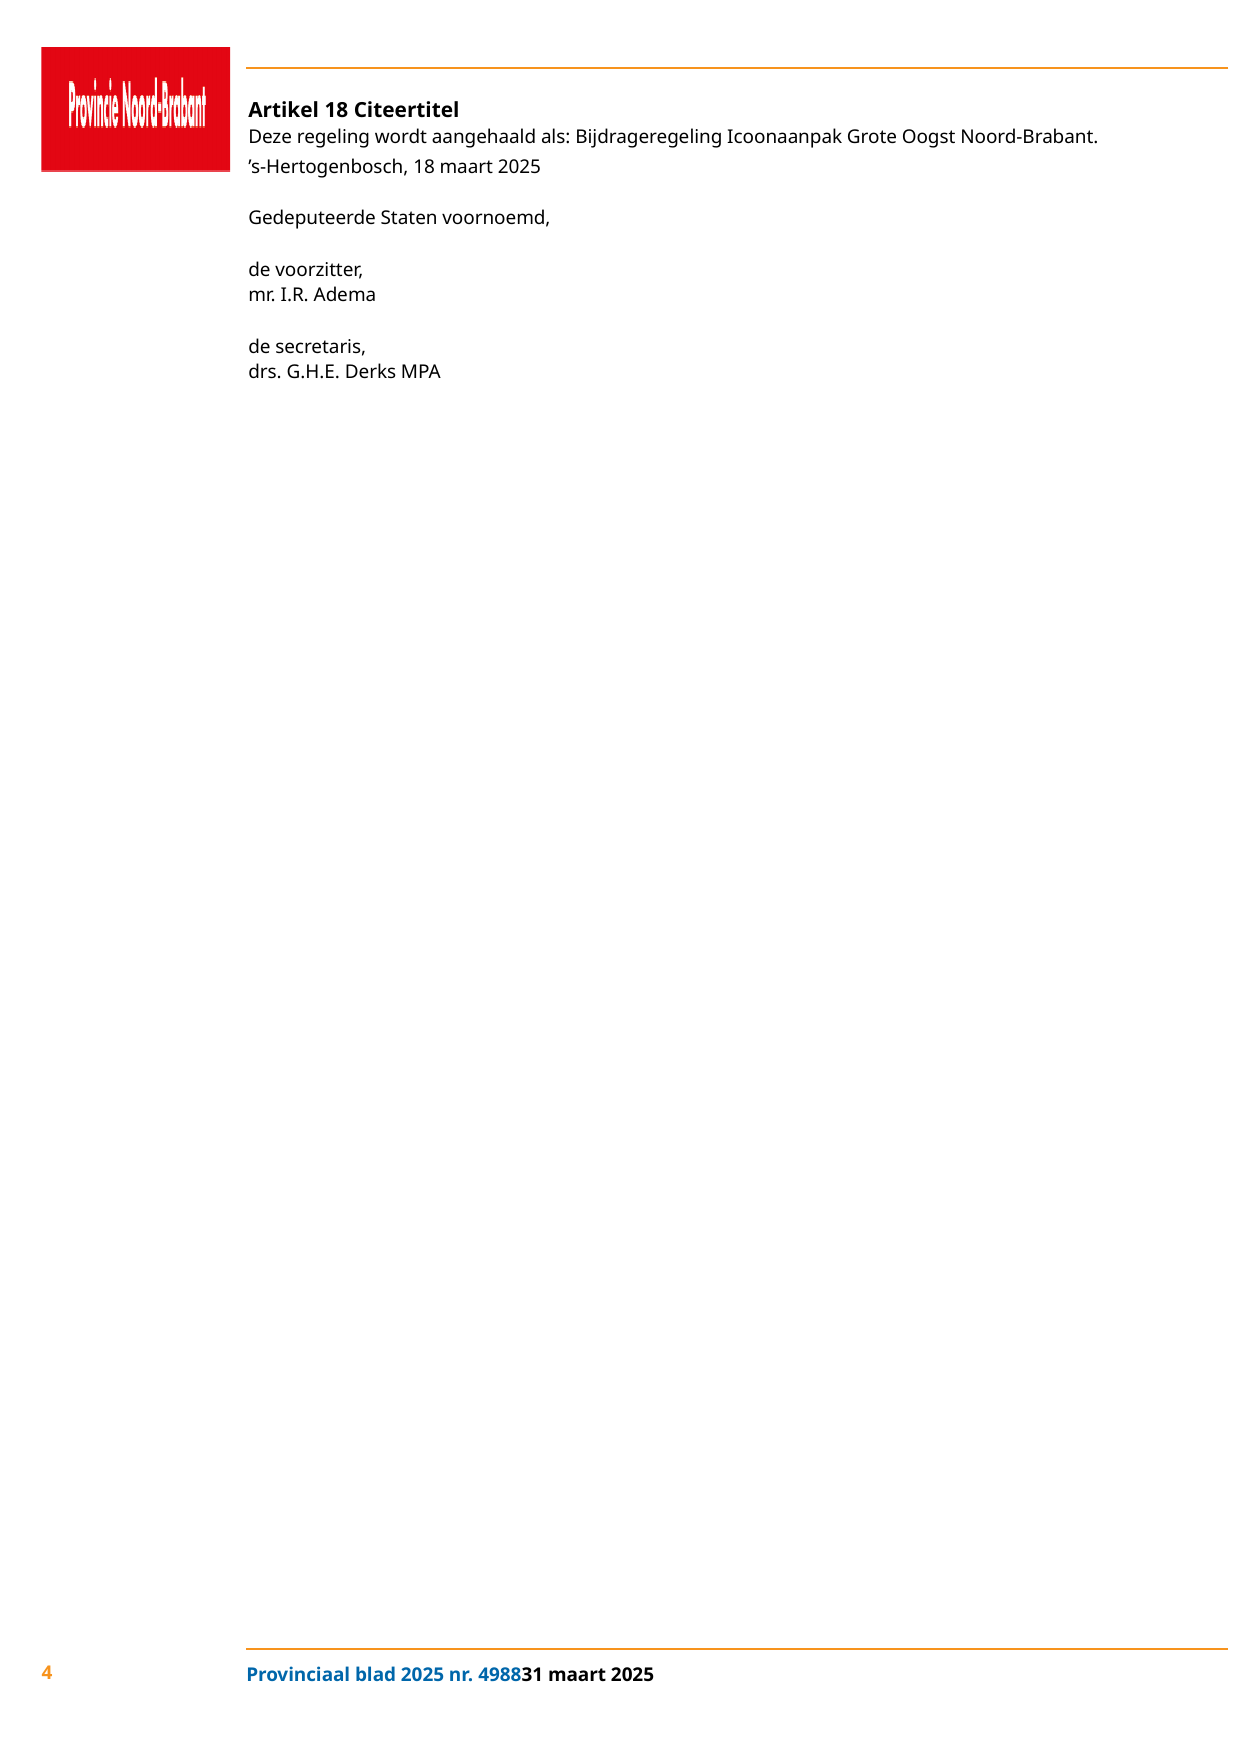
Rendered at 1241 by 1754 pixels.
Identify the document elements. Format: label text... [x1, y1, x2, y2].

text drs. G.H.E. Derks MPA [248, 359, 1152, 384]
text Deze regeling wordt aangehaald als: Bijdrageregeling Icoonaanpak Grote Oogst Noord-Brabant. [248, 123, 1152, 149]
text de secretaris, [248, 333, 1152, 359]
text mr. I.R. Adema [248, 281, 1152, 307]
text Gedeputeerde Staten voornoemd, [248, 204, 1152, 230]
picture [41, 47, 231, 172]
text ’s-Hertogenbosch, 18 maart 2025 [248, 153, 1152, 178]
text Artikel 18 Citeertitel [248, 95, 1152, 123]
text de voorzitter, [248, 256, 1152, 281]
